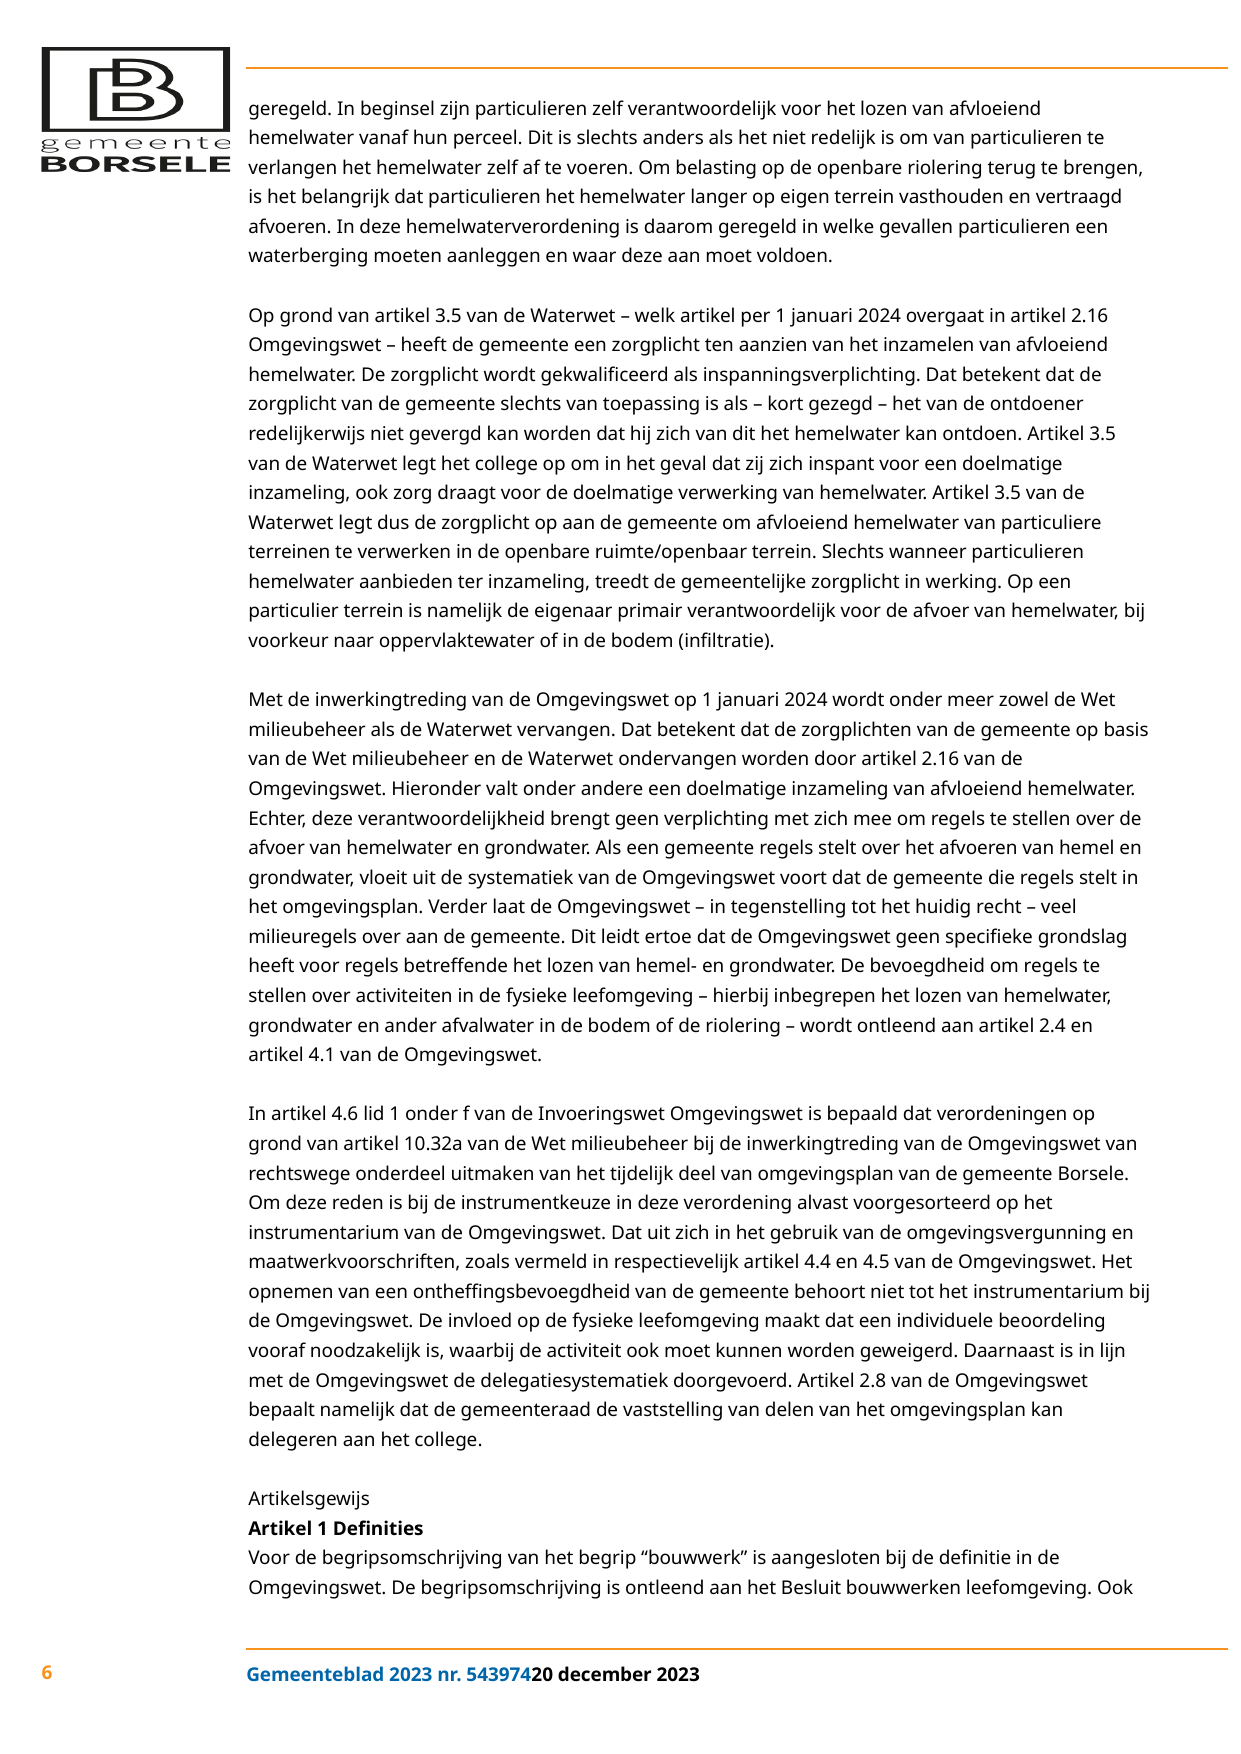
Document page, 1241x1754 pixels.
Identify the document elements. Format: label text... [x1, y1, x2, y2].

text Voor de begripsomschrijving van het begrip “bouwwerk” is aangesloten bij de definitie in de Omgevingswet. De begripsomschrijving is ontleend aan het Besluit bouwwerken leefomgeving. Ook [248, 1544, 1152, 1600]
text geregeld. In beginsel zijn particulieren zelf verantwoordelijk voor het lozen van afvloeiend hemelwater vanaf hun perceel. Dit is slechts anders als het niet redelijk is om van particulieren te verlangen het hemelwater zelf af te voeren. Om belasting op de openbare riolering terug te brengen, is het belangrijk dat particulieren het hemelwater langer op eigen terrein vasthouden en vertraagd afvoeren. In deze hemelwaterverordening is daarom geregeld in welke gevallen particulieren een waterberging moeten aanleggen en waar deze aan moet voldoen. [248, 95, 1152, 268]
text Met de inwerkingtreding van de Omgevingswet op 1 januari 2024 wordt onder meer zowel de Wet milieubeheer als de Waterwet vervangen. Dat betekent dat de zorgplichten van de gemeente op basis van de Wet milieubeheer en de Waterwet ondervangen worden door artikel 2.16 van de Omgevingswet. Hieronder valt onder andere een doelmatige inzameling van afvloeiend hemelwater. Echter, deze verantwoordelijkheid brengt geen verplichting met zich mee om regels te stellen over de afvoer van hemelwater en grondwater. Als een gemeente regels stelt over het afvoeren van hemel en grondwater, vloeit uit de systematiek van de Omgevingswet voort dat de gemeente die regels stelt in het omgevingsplan. Verder laat de Omgevingswet – in tegenstelling tot het huidig recht – veel milieuregels over aan de gemeente. Dit leidt ertoe dat de Omgevingswet geen specifieke grondslag heeft voor regels betreffende het lozen van hemel- en grondwater. De bevoegdheid om regels te stellen over activiteiten in de fysieke leefomgeving – hierbij inbegrepen het lozen van hemelwater, grondwater en ander afvalwater in de bodem of de riolering – wordt ontleend aan artikel 2.4 en artikel 4.1 van de Omgevingswet. [248, 686, 1152, 1067]
picture [41, 47, 231, 172]
text Artikelsgewijs [248, 1485, 1152, 1511]
text Artikel 1 Definities [248, 1515, 1152, 1541]
text In artikel 4.6 lid 1 onder f van de Invoeringswet Omgevingswet is bepaald dat verordeningen op grond van artikel 10.32a van de Wet milieubeheer bij de inwerkingtreding van de Omgevingswet van rechtswege onderdeel uitmaken van het tijdelijk deel van omgevingsplan van de gemeente Borsele. Om deze reden is bij de instrumentkeuze in deze verordening alvast voorgesorteerd op het instrumentarium van de Omgevingswet. Dat uit zich in het gebruik van de omgevingsvergunning en maatwerkvoorschriften, zoals vermeld in respectievelijk artikel 4.4 en 4.5 van de Omgevingswet. Het opnemen van een ontheffingsbevoegdheid van de gemeente behoort niet tot het instrumentarium bij de Omgevingswet. De invloed op de fysieke leefomgeving maakt dat een individuele beoordeling vooraf noodzakelijk is, waarbij de activiteit ook moet kunnen worden geweigerd. Daarnaast is in lijn met de Omgevingswet de delegatiesystematiek doorgevoerd. Artikel 2.8 van de Omgevingswet bepaalt namelijk dat de gemeenteraad de vaststelling van delen van het omgevingsplan kan delegeren aan het college. [248, 1101, 1152, 1452]
text Op grond van artikel 3.5 van de Waterwet – welk artikel per 1 januari 2024 overgaat in artikel 2.16 Omgevingswet – heeft de gemeente een zorgplicht ten aanzien van het inzamelen van afvloeiend hemelwater. De zorgplicht wordt gekwalificeerd als inspanningsverplichting. Dat betekent dat de zorgplicht van de gemeente slechts van toepassing is als – kort gezegd – het van de ontdoener redelijkerwijs niet gevergd kan worden dat hij zich van dit het hemelwater kan ontdoen. Artikel 3.5 van de Waterwet legt het college op om in het geval dat zij zich inspant voor een doelmatige inzameling, ook zorg draagt voor de doelmatige verwerking van hemelwater. Artikel 3.5 van de Waterwet legt dus de zorgplicht op aan de gemeente om afvloeiend hemelwater van particuliere terreinen te verwerken in de openbare ruimte/openbaar terrein. Slechts wanneer particulieren hemelwater aanbieden ter inzameling, treedt de gemeentelijke zorgplicht in werking. Op een particulier terrein is namelijk de eigenaar primair verantwoordelijk voor de afvoer van hemelwater, bij voorkeur naar oppervlaktewater of in de bodem (infiltratie). [248, 302, 1152, 653]
